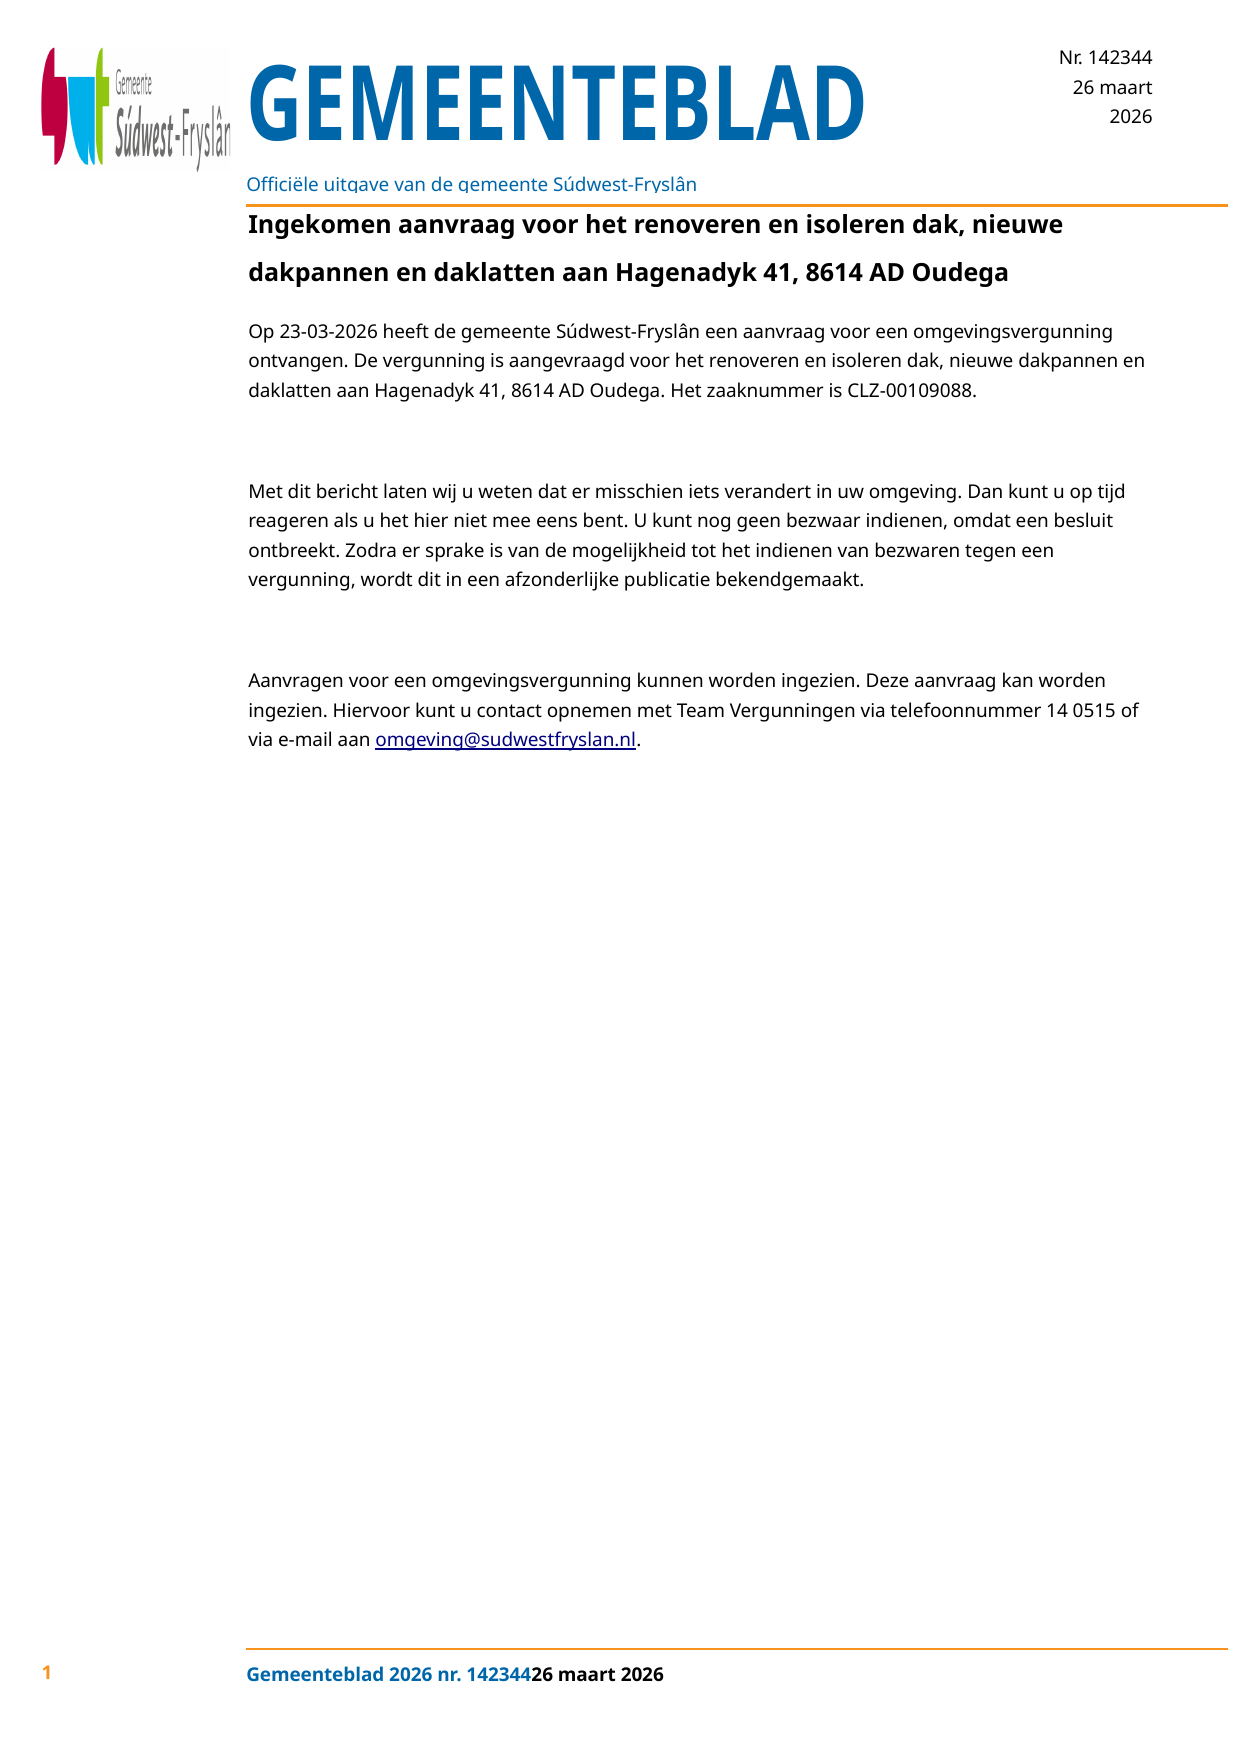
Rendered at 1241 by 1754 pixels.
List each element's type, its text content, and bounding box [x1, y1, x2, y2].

text Op 23-03-2026 heeft de gemeente Súdwest-Fryslân een aanvraag voor een omgevingsvergunning ontvangen. De vergunning is aangevraagd voor het renoveren en isoleren dak, nieuwe dakpannen en daklatten aan Hagenadyk 41, 8614 AD Oudega. Het zaaknummer is CLZ-00109088. [248, 318, 1152, 403]
text Ingekomen aanvraag voor het renoveren en isoleren dak, nieuwe dakpannen en daklatten aan Hagenadyk 41, 8614 AD Oudega [248, 207, 1152, 288]
picture [41, 47, 231, 172]
text Met dit bericht laten wij u weten dat er misschien iets verandert in uw omgeving. Dan kunt u op tijd reageren als u het hier niet mee eens bent. U kunt nog geen bezwaar indienen, omdat een besluit ontbreekt. Zodra er sprake is van de mogelijkheid tot het indienen van bezwaren tegen een vergunning, wordt dit in een afzonderlijke publicatie bekendgemaakt. [248, 478, 1152, 592]
text Aanvragen voor een omgevingsvergunning kunnen worden ingezien. Deze aanvraag kan worden ingezien. Hiervoor kunt u contact opnemen met Team Vergunningen via telefoonnummer 14 0515 of via e-mail aan omgeving@sudwestfryslan.nl. [248, 667, 1152, 752]
